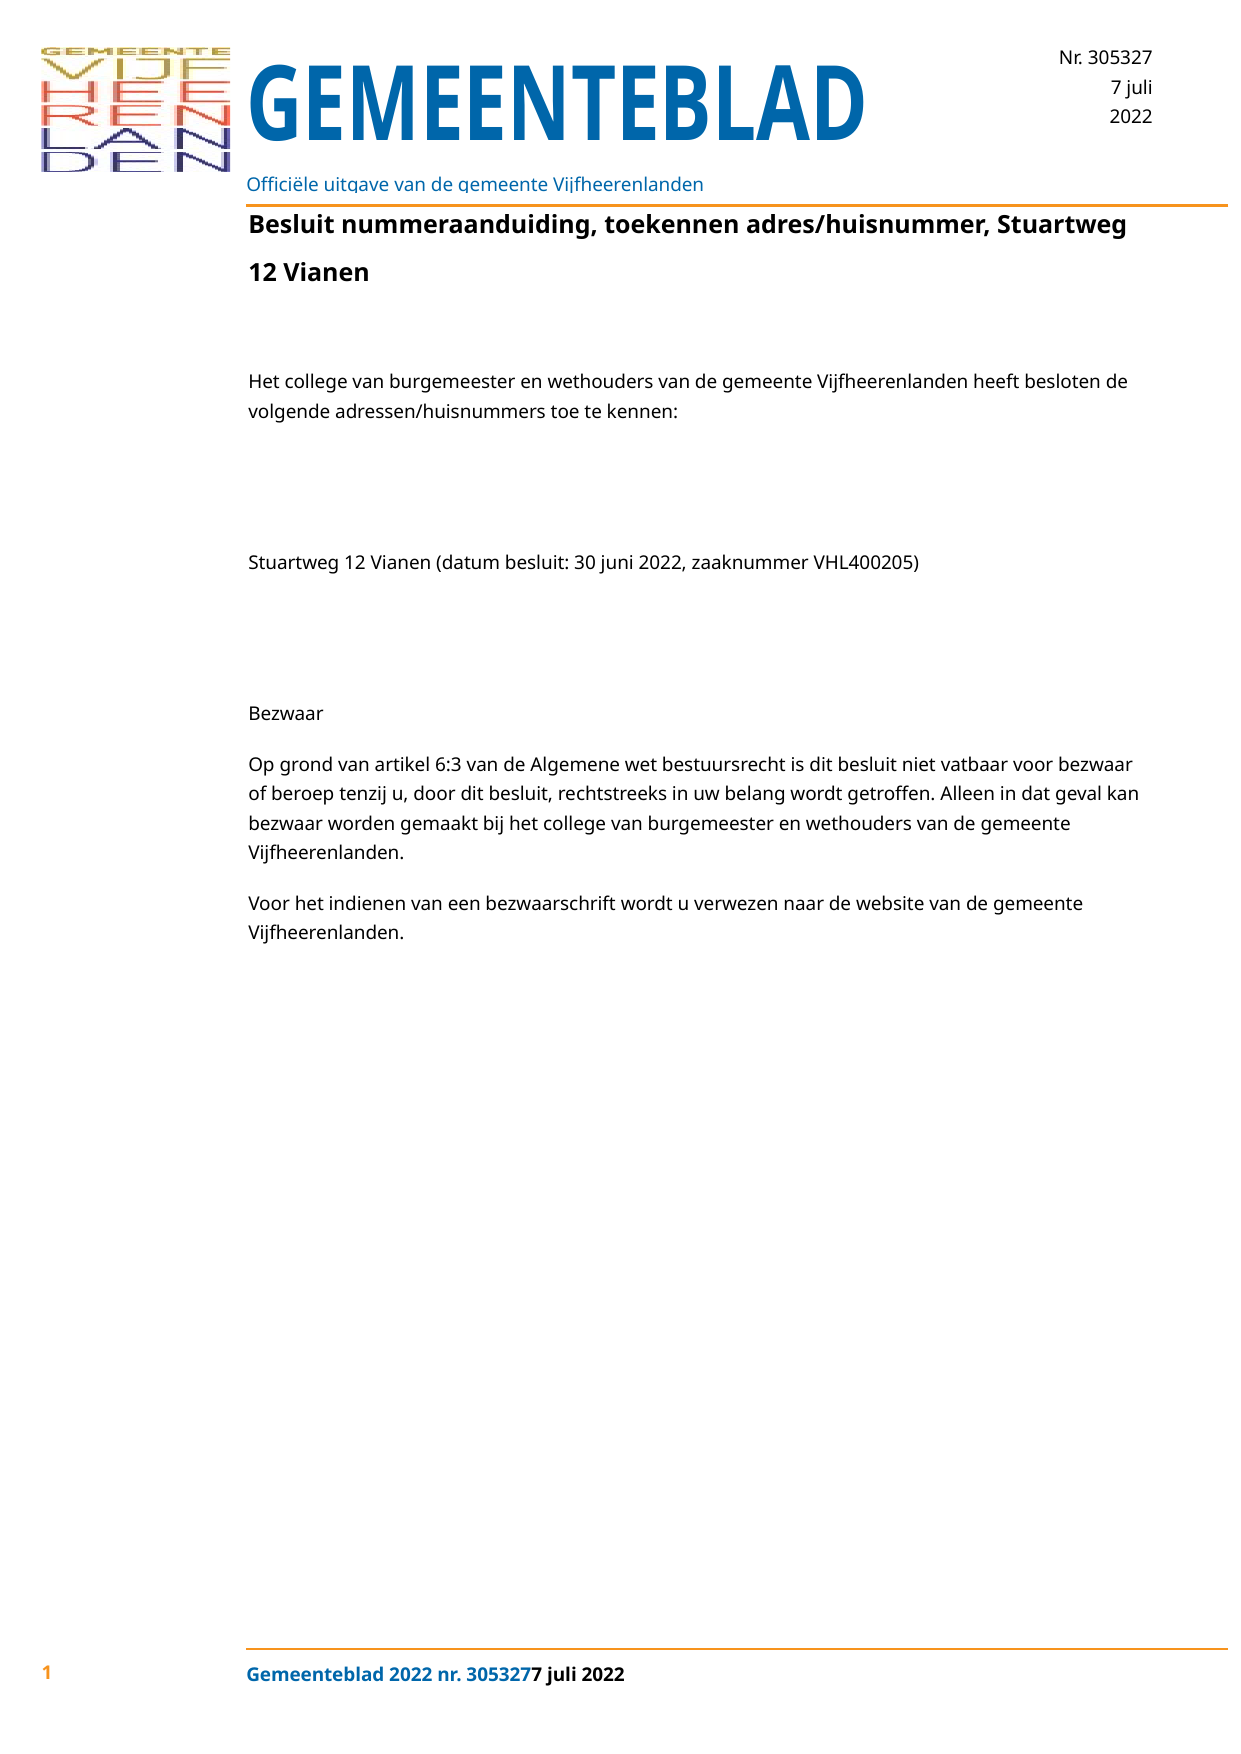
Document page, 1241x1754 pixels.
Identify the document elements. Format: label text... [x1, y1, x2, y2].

text Besluit nummeraanduiding, toekennen adres/huisnummer, Stuartweg 12 Vianen [248, 207, 1152, 288]
text Op grond van artikel 6:3 van de Algemene wet bestuursrecht is dit besluit niet vatbaar voor bezwaar of beroep tenzij u, door dit besluit, rechtstreeks in uw belang wordt getroffen. Alleen in dat geval kan bezwaar worden gemaakt bij het college van burgemeester en wethouders van de gemeente Vijfheerenlanden. [248, 751, 1152, 865]
text Het college van burgemeester en wethouders van de gemeente Vijfheerenlanden heeft besloten de volgende adressen/huisnummers toe te kennen: [248, 368, 1152, 424]
text Bezwaar [248, 700, 1152, 726]
picture [41, 47, 231, 172]
text Voor het indienen van een bezwaarschrift wordt u verwezen naar de website van de gemeente Vijfheerenlanden. [248, 890, 1152, 945]
text Stuartweg 12 Vianen (datum besluit: 30 juni 2022, zaaknummer VHL400205) [248, 549, 1152, 575]
